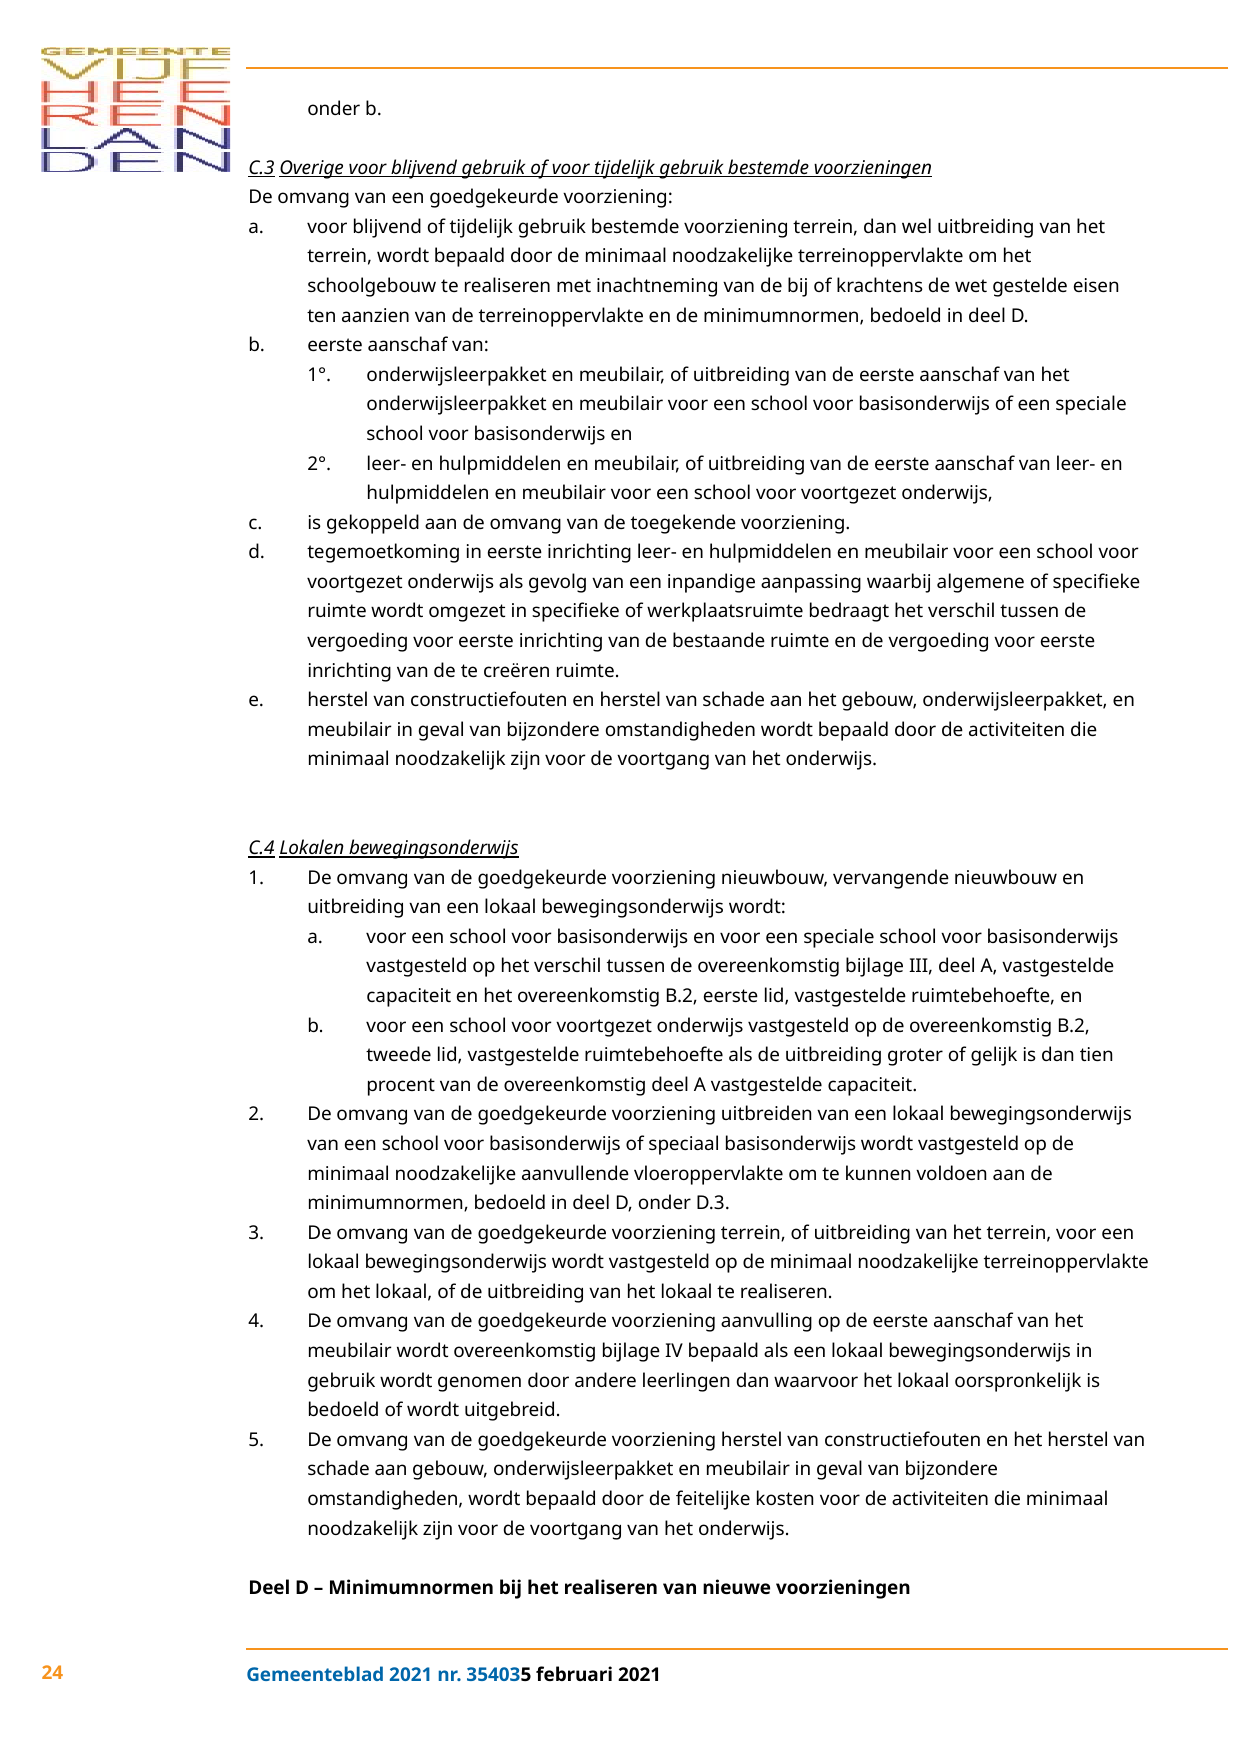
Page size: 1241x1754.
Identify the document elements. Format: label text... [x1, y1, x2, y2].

list De omvang van de goedgekeurde voorziening uitbreiden van een lokaal bewegingsonderwijs van een school voor basisonderwijs of speciaal basisonderwijs wordt vastgesteld op de minimaal noodzakelijke aanvullende vloeroppervlakte om te kunnen voldoen aan de minimumnormen, bedoeld in deel D, onder D.3. [248, 1101, 1152, 1215]
text C.3 Overige voor blijvend gebruik of voor tijdelijk gebruik bestemde voorzieningen [248, 154, 1152, 180]
list voor een school voor basisonderwijs en voor een speciale school voor basisonderwijs vastgesteld op het verschil tussen de overeenkomstig bijlage III, deel A, vastgestelde capaciteit en het overeenkomstig B.2, eerste lid, vastgestelde ruimtebehoefte, en [307, 923, 1152, 1008]
list voor een school voor voortgezet onderwijs vastgesteld op de overeenkomstig B.2, tweede lid, vastgestelde ruimtebehoefte als de uitbreiding groter of gelijk is dan tien procent van de overeenkomstig deel A vastgestelde capaciteit. [307, 1012, 1152, 1097]
text Deel D – Minimumnormen bij het realiseren van nieuwe voorzieningen [248, 1574, 1152, 1600]
list onderwijsleerpakket en meubilair, of uitbreiding van de eerste aanschaf van het onderwijsleerpakket en meubilair voor een school voor basisonderwijs of een speciale school voor basisonderwijs en [307, 361, 1152, 446]
list onder b. [248, 95, 1152, 121]
text De omvang van een goedgekeurde voorziening: [248, 183, 1152, 209]
text C.4 Lokalen bewegingsonderwijs [248, 834, 1152, 860]
list De omvang van de goedgekeurde voorziening herstel van constructiefouten en het herstel van schade aan gebouw, onderwijsleerpakket en meubilair in geval van bijzondere omstandigheden, wordt bepaald door de feitelijke kosten voor de activiteiten die minimaal noodzakelijk zijn voor de voortgang van het onderwijs. [248, 1426, 1152, 1541]
picture [41, 47, 231, 172]
list eerste aanschaf van: [248, 331, 1152, 357]
list is gekoppeld aan de omvang van de toegekende voorziening. [248, 509, 1152, 535]
list voor blijvend of tijdelijk gebruik bestemde voorziening terrein, dan wel uitbreiding van het terrein, wordt bepaald door de minimaal noodzakelijke terreinoppervlakte om het schoolgebouw te realiseren met inachtneming van de bij of krachtens de wet gestelde eisen ten aanzien van de terreinoppervlakte en de minimumnormen, bedoeld in deel D. [248, 213, 1152, 328]
list herstel van constructiefouten en herstel van schade aan het gebouw, onderwijsleerpakket, en meubilair in geval van bijzondere omstandigheden wordt bepaald door de activiteiten die minimaal noodzakelijk zijn voor de voortgang van het onderwijs. [248, 686, 1152, 771]
list leer- en hulpmiddelen en meubilair, of uitbreiding van de eerste aanschaf van leer- en hulpmiddelen en meubilair voor een school voor voortgezet onderwijs, [307, 450, 1152, 505]
list tegemoetkoming in eerste inrichting leer- en hulpmiddelen en meubilair voor een school voor voortgezet onderwijs als gevolg van een inpandige aanpassing waarbij algemene of specifieke ruimte wordt omgezet in specifieke of werkplaatsruimte bedraagt het verschil tussen de vergoeding voor eerste inrichting van de bestaande ruimte en de vergoeding voor eerste inrichting van de te creëren ruimte. [248, 538, 1152, 683]
list De omvang van de goedgekeurde voorziening nieuwbouw, vervangende nieuwbouw en uitbreiding van een lokaal bewegingsonderwijs wordt: [248, 864, 1152, 919]
list De omvang van de goedgekeurde voorziening aanvulling op de eerste aanschaf van het meubilair wordt overeenkomstig bijlage IV bepaald als een lokaal bewegingsonderwijs in gebruik wordt genomen door andere leerlingen dan waarvoor het lokaal oorspronkelijk is bedoeld of wordt uitgebreid. [248, 1308, 1152, 1422]
list De omvang van de goedgekeurde voorziening terrein, of uitbreiding van het terrein, voor een lokaal bewegingsonderwijs wordt vastgesteld op de minimaal noodzakelijke terreinoppervlakte om het lokaal, of de uitbreiding van het lokaal te realiseren. [248, 1219, 1152, 1304]
